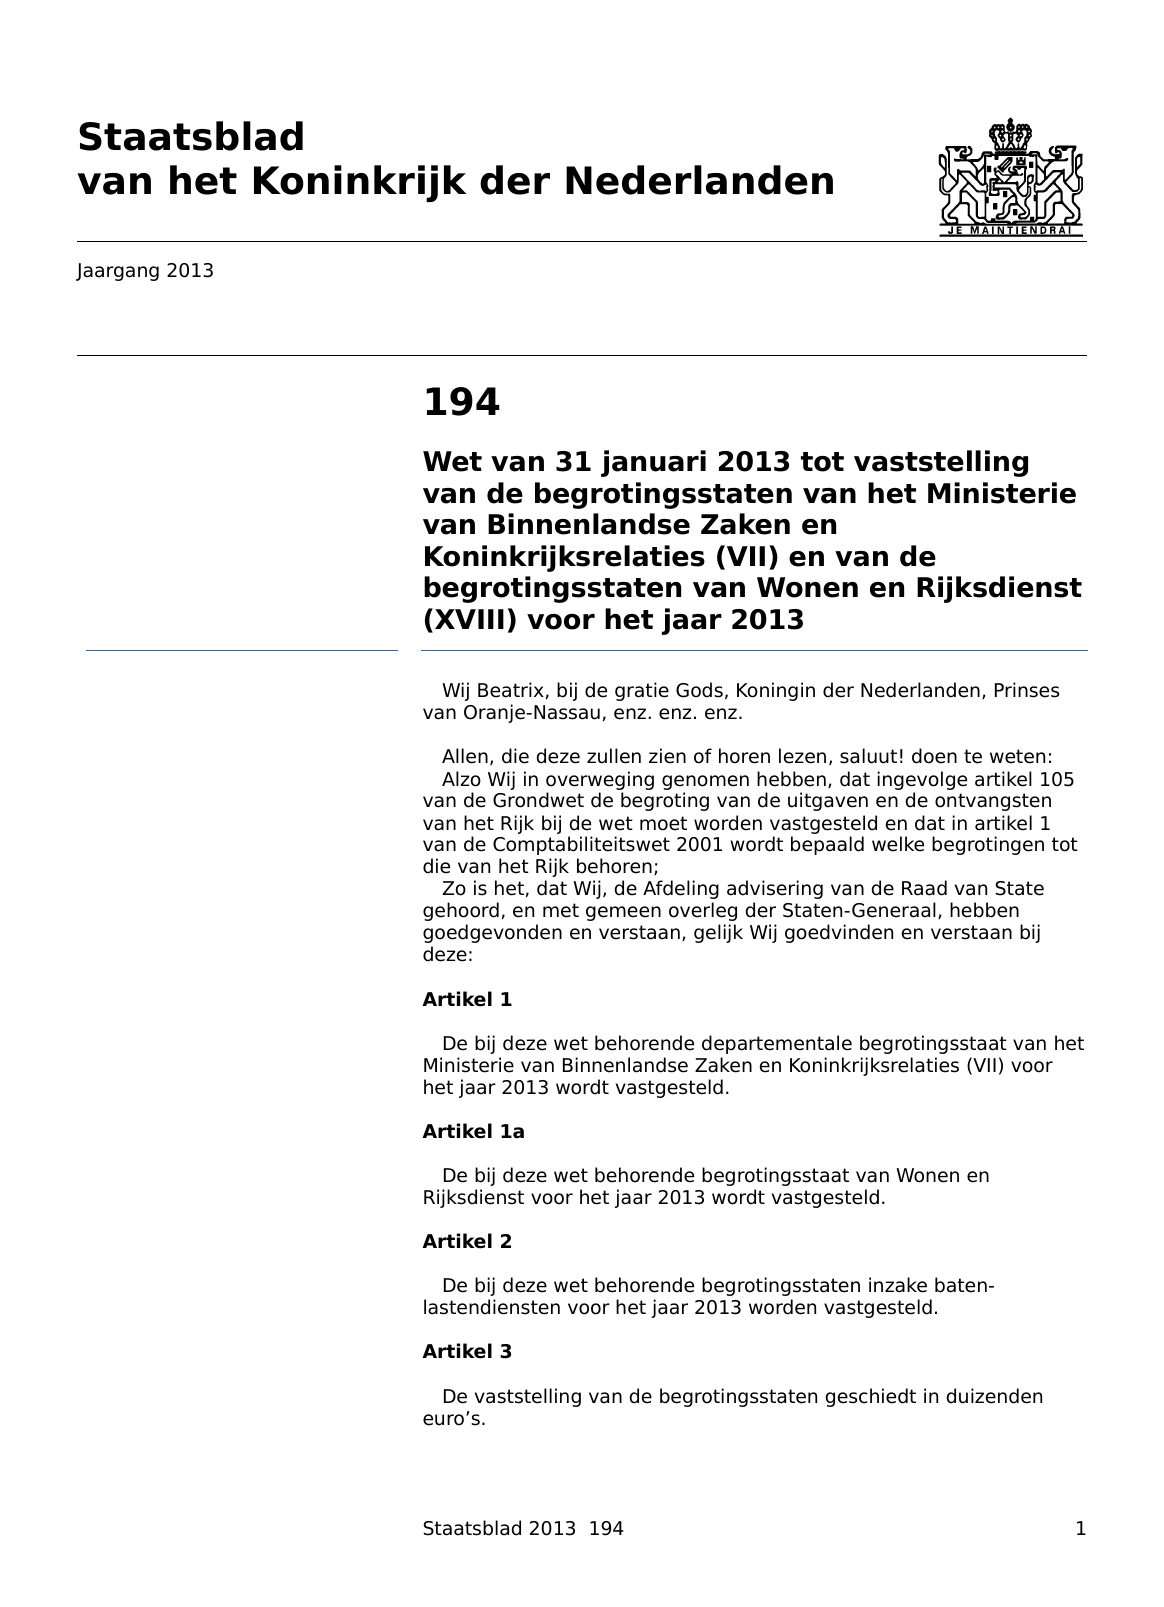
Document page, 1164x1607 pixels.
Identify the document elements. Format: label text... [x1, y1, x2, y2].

picture [936, 115, 1087, 240]
subtitle Artikel 1 [422, 988, 1087, 1010]
text De bij deze wet behorende begrotingsstaat van Wonen en Rijksdienst voor het jaar 2013 wordt vastgesteld. [422, 1165, 1087, 1209]
subtitle Artikel 1a [422, 1121, 1087, 1143]
subtitle Artikel 3 [422, 1341, 1087, 1363]
subtitle 194 [422, 381, 1087, 424]
text Allen, die deze zullen zien of horen lezen, saluut! doen te weten: [422, 746, 1087, 768]
table_cell Jaargang 2013 [77, 242, 1087, 355]
text De vaststelling van de begrotingsstaten geschiedt in duizenden euro’s. [422, 1386, 1087, 1429]
text Alzo Wij in overweging genomen hebben, dat ingevolge artikel 105 van de Grondwet de begroting van de uitgaven en de ontvangsten van het Rijk bij de wet moet worden vastgesteld en dat in artikel 1 van de Comptabiliteitswet 2001 wordt bepaald welke begrotingen tot die van het Rijk behoren; [422, 768, 1087, 878]
subtitle Artikel 2 [422, 1231, 1087, 1253]
text Wet van 31 januari 2013 tot vaststelling van de begrotingsstaten van het Ministerie van Binnenlandse Zaken en Koninkrijksrelaties (VII) en van de begrotingsstaten van Wonen en Rijksdienst (XVIII) voor het jaar 2013 [422, 447, 1087, 636]
text Zo is het, dat Wij, de Afdeling advisering van de Raad van State gehoord, en met gemeen overleg der Staten-Generaal, hebben goedgevonden en verstaan, gelijk Wij goedvinden en verstaan bij deze: [422, 878, 1087, 966]
table_header [886, 100, 1087, 241]
text De bij deze wet behorende begrotingsstaten inzake baten-lastendiensten voor het jaar 2013 worden vastgesteld. [422, 1275, 1087, 1319]
table_header Staatsblad van het Koninkrijk der Nederlanden [77, 100, 886, 241]
text De bij deze wet behorende departementale begrotingsstaat van het Ministerie van Binnenlandse Zaken en Koninkrijksrelaties (VII) voor het jaar 2013 wordt vastgesteld. [422, 1033, 1087, 1098]
text Wij Beatrix, bij de gratie Gods, Koningin der Nederlanden, Prinses van Oranje-Nassau, enz. enz. enz. [422, 680, 1087, 724]
